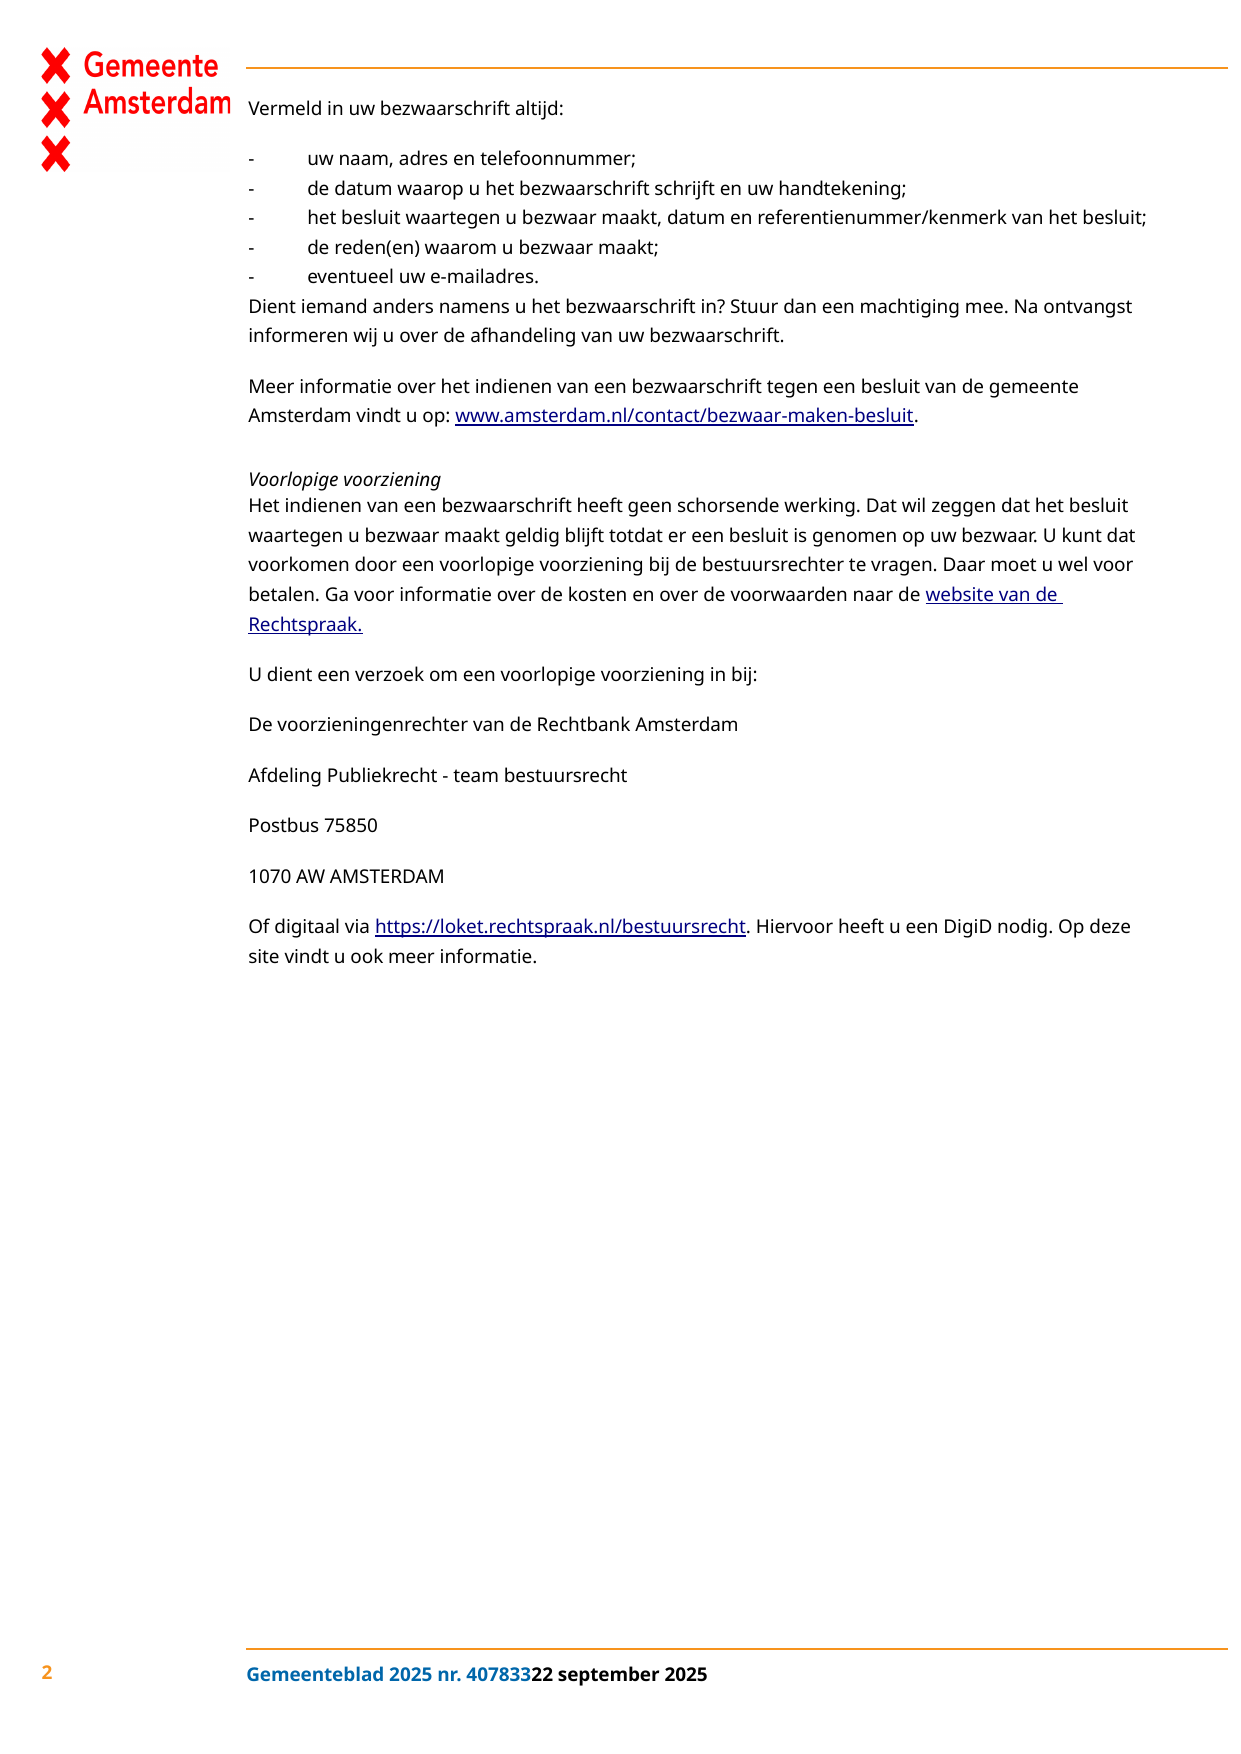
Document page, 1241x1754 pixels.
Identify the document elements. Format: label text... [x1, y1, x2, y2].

text Het indienen van een bezwaarschrift heeft geen schorsende werking. Dat wil zeggen dat het besluit waartegen u bezwaar maakt geldig blijft totdat er een besluit is genomen op uw bezwaar. U kunt dat voorkomen door een voorlopige voorziening bij de bestuursrechter te vragen. Daar moet u wel voor betalen. Ga voor informatie over de kosten en over de voorwaarden naar de website van de Rechtspraak. [248, 492, 1152, 636]
list eventueel uw e-mailadres. [248, 263, 1152, 289]
text Dient iemand anders namens u het bezwaarschrift in? Stuur dan een machtiging mee. Na ontvangst informeren wij u over de afhandeling van uw bezwaarschrift. [248, 293, 1152, 348]
text Afdeling Publiekrecht - team bestuursrecht [248, 762, 1152, 788]
text Vermeld in uw bezwaarschrift altijd: [248, 95, 1152, 121]
text Voorlopige voorziening [248, 467, 1152, 492]
list de reden(en) waarom u bezwaar maakt; [248, 234, 1152, 260]
text Of digitaal via https://loket.rechtspraak.nl/bestuursrecht. Hiervoor heeft u een DigiD nodig. Op deze site vindt u ook meer informatie. [248, 913, 1152, 968]
text Postbus 75850 [248, 812, 1152, 838]
text De voorzieningenrechter van de Rechtbank Amsterdam [248, 712, 1152, 737]
list de datum waarop u het bezwaarschrift schrijft en uw handtekening; [248, 175, 1152, 201]
list uw naam, adres en telefoonnummer; [248, 145, 1152, 171]
text U dient een verzoek om een voorlopige voorziening in bij: [248, 661, 1152, 687]
picture [41, 47, 231, 172]
text 1070 AW AMSTERDAM [248, 863, 1152, 888]
list het besluit waartegen u bezwaar maakt, datum en referentienummer/kenmerk van het besluit; [248, 204, 1152, 230]
text Meer informatie over het indienen van een bezwaarschrift tegen een besluit van de gemeente Amsterdam vindt u op: www.amsterdam.nl/contact/bezwaar-maken-besluit. [248, 373, 1152, 428]
